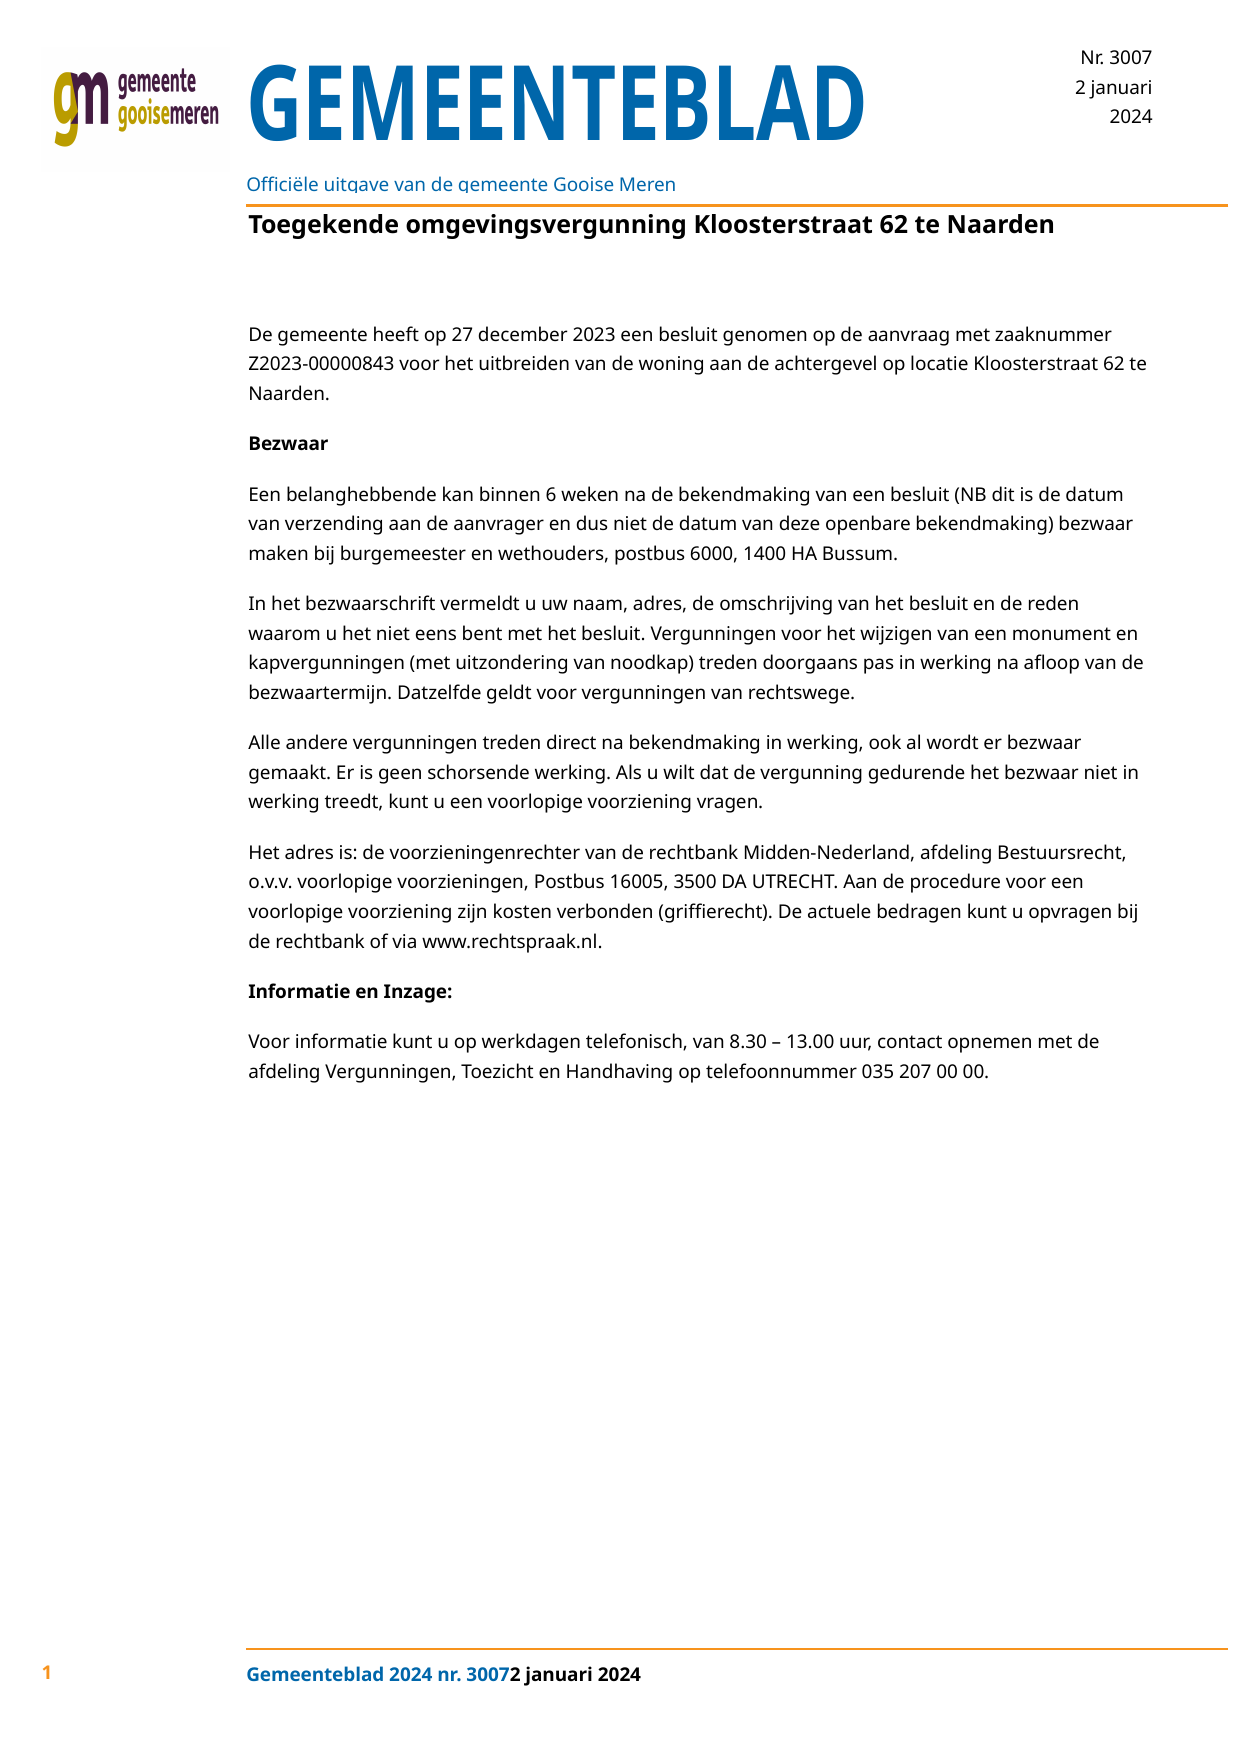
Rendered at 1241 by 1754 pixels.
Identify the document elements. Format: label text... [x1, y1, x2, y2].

text Voor informatie kunt u op werkdagen telefonisch, van 8.30 – 13.00 uur, contact opnemen met de afdeling Vergunningen, Toezicht en Handhaving op telefoonnummer 035 207 00 00. [248, 1029, 1152, 1084]
text Toegekende omgevingsvergunning Kloosterstraat 62 te Naarden [248, 207, 1152, 241]
text Het adres is: de voorzieningenrechter van de rechtbank Midden-Nederland, afdeling Bestuursrecht, o.v.v. voorlopige voorzieningen, Postbus 16005, 3500 DA UTRECHT. Aan de procedure voor een voorlopige voorziening zijn kosten verbonden (griffierecht). De actuele bedragen kunt u opvragen bij de rechtbank of via www.rechtspraak.nl. [248, 839, 1152, 953]
text Bezwaar [248, 430, 1152, 456]
picture [41, 47, 231, 172]
text Informatie en Inzage: [248, 978, 1152, 1004]
text De gemeente heeft op 27 december 2023 een besluit genomen op de aanvraag met zaaknummer Z2023-00000843 voor het uitbreiden van de woning aan de achtergevel op locatie Kloosterstraat 62 te Naarden. [248, 321, 1152, 406]
text In het bezwaarschrift vermeldt u uw naam, adres, de omschrijving van het besluit en de reden waarom u het niet eens bent met het besluit. Vergunningen voor het wijzigen van een monument en kapvergunningen (met uitzondering van noodkap) treden doorgaans pas in werking na afloop van de bezwaartermijn. Datzelfde geldt voor vergunningen van rechtswege. [248, 590, 1152, 705]
text Een belanghebbende kan binnen 6 weken na de bekendmaking van een besluit (NB dit is de datum van verzending aan de aanvrager en dus niet de datum van deze openbare bekendmaking) bezwaar maken bij burgemeester en wethouders, postbus 6000, 1400 HA Bussum. [248, 481, 1152, 566]
text Alle andere vergunningen treden direct na bekendmaking in werking, ook al wordt er bezwaar gemaakt. Er is geen schorsende werking. Als u wilt dat de vergunning gedurende het bezwaar niet in werking treedt, kunt u een voorlopige voorziening vragen. [248, 729, 1152, 814]
